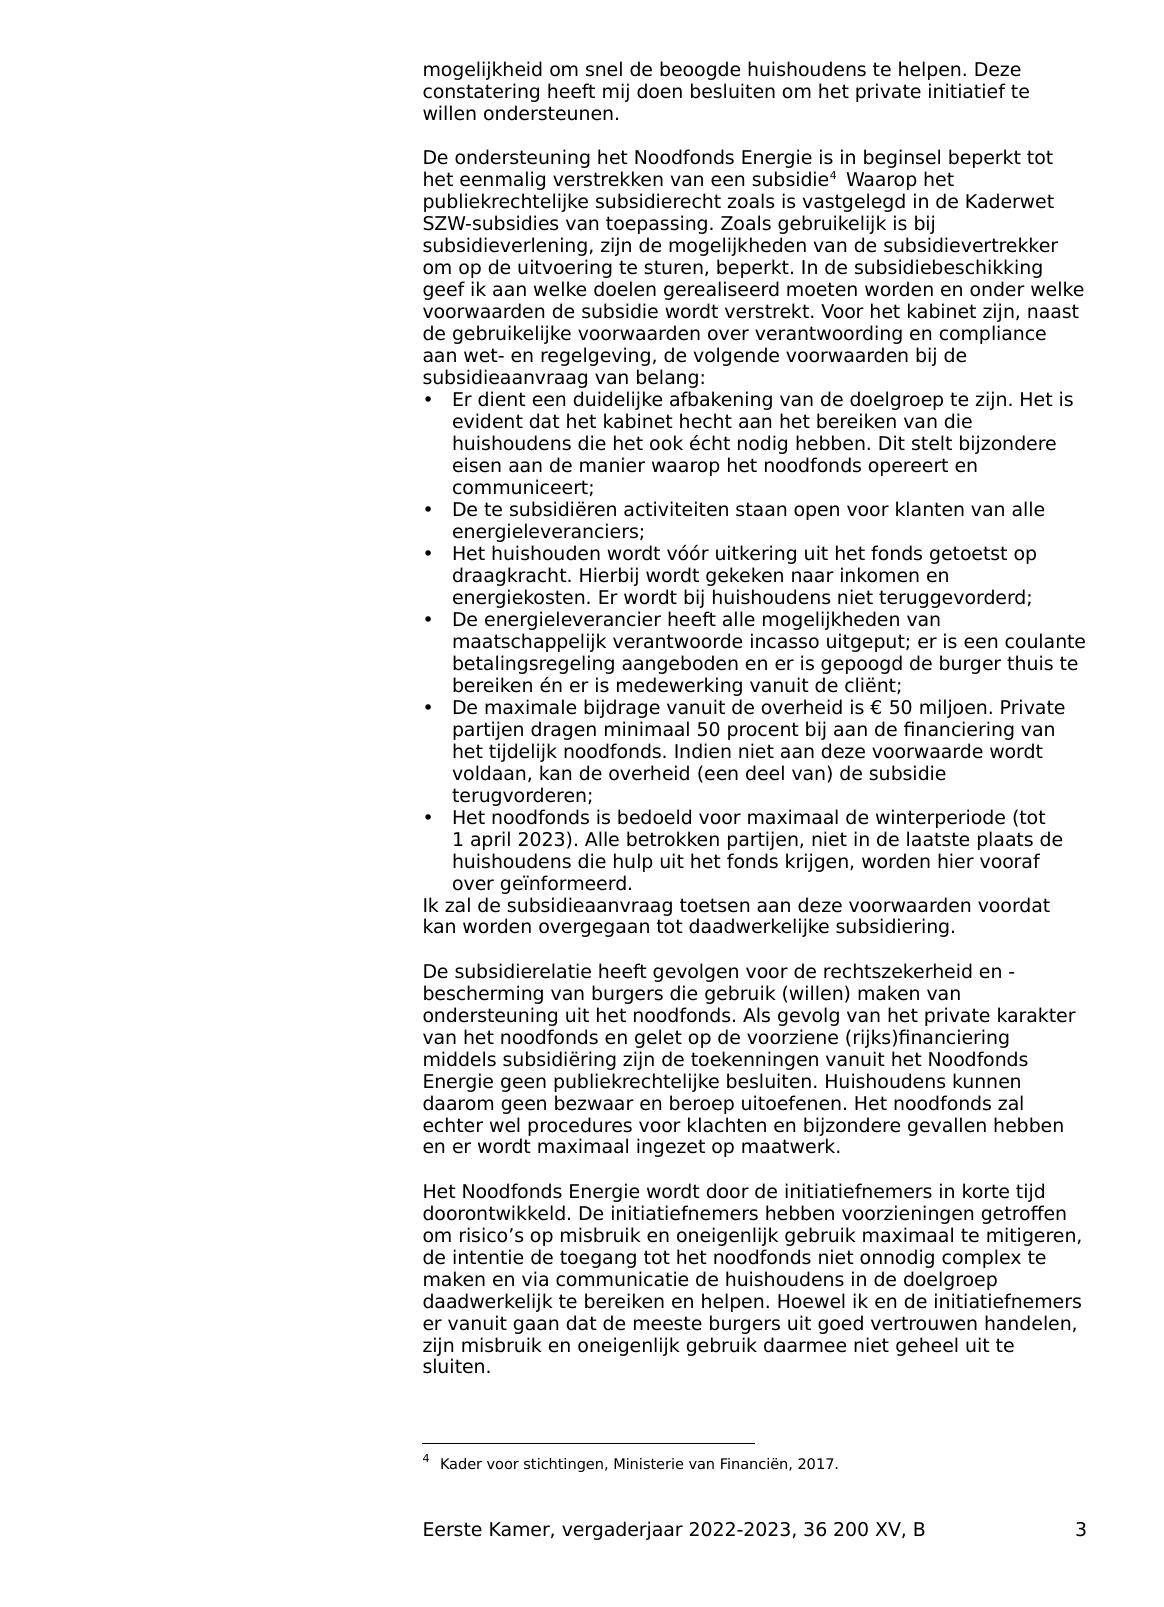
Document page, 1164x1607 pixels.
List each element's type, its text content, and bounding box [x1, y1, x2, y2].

text • De te subsidiëren activiteiten staan open voor klanten van alle energieleveranciers; [422, 499, 1087, 543]
text Het Noodfonds Energie wordt door de initiatiefnemers in korte tijd doorontwikkeld. De initiatiefnemers hebben voorzieningen getroffen om risico’s op misbruik en oneigenlijk gebruik maximaal te mitigeren, de intentie de toegang tot het noodfonds niet onnodig complex te maken en via communicatie de huishoudens in de doelgroep daadwerkelijk te bereiken en helpen. Hoewel ik en de initiatiefnemers er vanuit gaan dat de meeste burgers uit goed vertrouwen handelen, zijn misbruik en oneigenlijk gebruik daarmee niet geheel uit te sluiten. [422, 1181, 1087, 1378]
text De subsidierelatie heeft gevolgen voor de rechtszekerheid en -bescherming van burgers die gebruik (willen) maken van ondersteuning uit het noodfonds. Als gevolg van het private karakter van het noodfonds en gelet op de voorziene (rijks)financiering middels subsidiëring zijn de toekenningen vanuit het Noodfonds Energie geen publiekrechtelijke besluiten. Huishoudens kunnen daarom geen bezwaar en beroep uitoefenen. Het noodfonds zal echter wel procedures voor klachten en bijzondere gevallen hebben en er wordt maximaal ingezet op maatwerk. [422, 961, 1087, 1158]
text • Het noodfonds is bedoeld voor maximaal de winterperiode (tot 1 april 2023). Alle betrokken partijen, niet in de laatste plaats de huishoudens die hulp uit het fonds krijgen, worden hier vooraf over geïnformeerd. [422, 807, 1087, 894]
text • De energieleverancier heeft alle mogelijkheden van maatschappelijk verantwoorde incasso uitgeput; er is een coulante betalingsregeling aangeboden en er is gepoogd de burger thuis te bereiken én er is medewerking vanuit de cliënt; [422, 609, 1087, 697]
text Ik zal de subsidieaanvraag toetsen aan deze voorwaarden voordat kan worden overgegaan tot daadwerkelijke subsidiering. [422, 894, 1087, 938]
text De ondersteuning het Noodfonds Energie is in beginsel beperkt tot het eenmalig verstrekken van een subsidie Waarop het publiekrechtelijke subsidierecht zoals is vastgelegd in de Kaderwet SZW-subsidies van toepassing. Zoals gebruikelijk is bij subsidieverlening, zijn de mogelijkheden van de subsidievertrekker om op de uitvoering te sturen, beperkt. In de subsidiebeschikking geef ik aan welke doelen gerealiseerd moeten worden en onder welke voorwaarden de subsidie wordt verstrekt. Voor het kabinet zijn, naast de gebruikelijke voorwaarden over verantwoording en compliance aan wet- en regelgeving, de volgende voorwaarden bij de subsidieaanvraag van belang: [422, 147, 1087, 389]
text • De maximale bijdrage vanuit de overheid is € 50 miljoen. Private partijen dragen minimaal 50 procent bij aan de financiering van het tijdelijk noodfonds. Indien niet aan deze voorwaarde wordt voldaan, kan de overheid (een deel van) de subsidie terugvorderen; [422, 697, 1087, 807]
text • Het huishouden wordt vóór uitkering uit het fonds getoetst op draagkracht. Hierbij wordt gekeken naar inkomen en energiekosten. Er wordt bij huishoudens niet teruggevorderd; [422, 543, 1087, 609]
text mogelijkheid om snel de beoogde huishoudens te helpen. Deze constatering heeft mij doen besluiten om het private initiatief te willen ondersteunen. [422, 59, 1087, 125]
text Kader voor stichtingen, Ministerie van Financiën, 2017. [422, 1452, 1087, 1474]
text • Er dient een duidelijke afbakening van de doelgroep te zijn. Het is evident dat het kabinet hecht aan het bereiken van die huishoudens die het ook écht nodig hebben. Dit stelt bijzondere eisen aan de manier waarop het noodfonds opereert en communiceert; [422, 389, 1087, 499]
